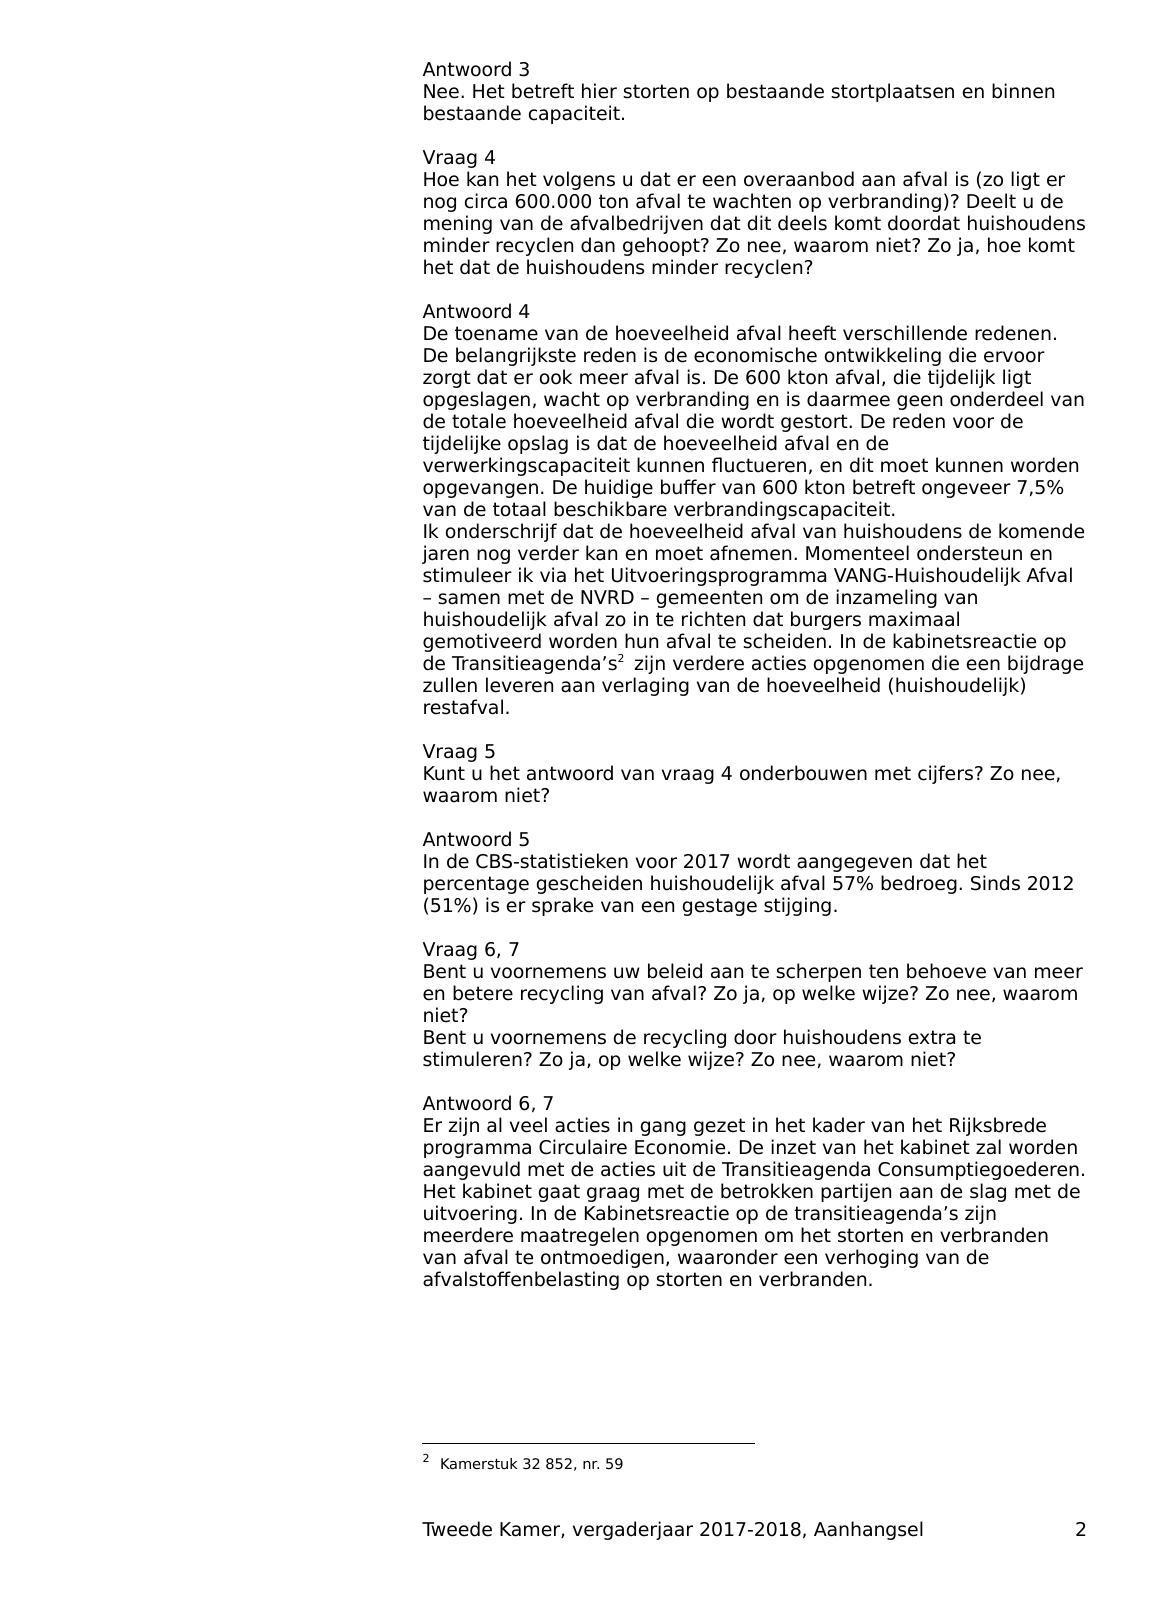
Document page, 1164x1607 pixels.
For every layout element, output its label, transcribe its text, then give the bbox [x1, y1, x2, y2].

text Vraag 6, 7 [422, 939, 1087, 961]
text Antwoord 5 [422, 829, 1087, 851]
text Antwoord 6, 7 [422, 1093, 1087, 1115]
text Antwoord 4 [422, 301, 1087, 323]
text Vraag 5 [422, 741, 1087, 763]
text Vraag 4 [422, 147, 1087, 169]
text Bent u voornemens uw beleid aan te scherpen ten behoeve van meer en betere recycling van afval? Zo ja, op welke wijze? Zo nee, waarom niet? [422, 961, 1087, 1027]
text Antwoord 3 [422, 59, 1087, 81]
text Ik onderschrijf dat de hoeveelheid afval van huishoudens de komende jaren nog verder kan en moet afnemen. Momenteel ondersteun en stimuleer ik via het Uitvoeringsprogramma VANG-Huishoudelijk Afval – samen met de NVRD – gemeenten om de inzameling van huishoudelijk afval zo in te richten dat burgers maximaal gemotiveerd worden hun afval te scheiden. In de kabinetsreactie op de Transitieagenda’s zijn verdere acties opgenomen die een bijdrage zullen leveren aan verlaging van de hoeveelheid (huishoudelijk) restafval. [422, 521, 1087, 719]
text Kamerstuk 32 852, nr. 59 [422, 1452, 1087, 1474]
text Bent u voornemens de recycling door huishoudens extra te stimuleren? Zo ja, op welke wijze? Zo nee, waarom niet? [422, 1027, 1087, 1071]
text In de CBS-statistieken voor 2017 wordt aangegeven dat het percentage gescheiden huishoudelijk afval 57% bedroeg. Sinds 2012 (51%) is er sprake van een gestage stijging. [422, 851, 1087, 917]
text Kunt u het antwoord van vraag 4 onderbouwen met cijfers? Zo nee, waarom niet? [422, 763, 1087, 807]
text Nee. Het betreft hier storten op bestaande stortplaatsen en binnen bestaande capaciteit. [422, 81, 1087, 125]
text Hoe kan het volgens u dat er een overaanbod aan afval is (zo ligt er nog circa 600.000 ton afval te wachten op verbranding)? Deelt u de mening van de afvalbedrijven dat dit deels komt doordat huishoudens minder recyclen dan gehoopt? Zo nee, waarom niet? Zo ja, hoe komt het dat de huishoudens minder recyclen? [422, 169, 1087, 279]
text Er zijn al veel acties in gang gezet in het kader van het Rijksbrede programma Circulaire Economie. De inzet van het kabinet zal worden aangevuld met de acties uit de Transitieagenda Consumptiegoederen. Het kabinet gaat graag met de betrokken partijen aan de slag met de uitvoering. In de Kabinetsreactie op de transitieagenda’s zijn meerdere maatregelen opgenomen om het storten en verbranden van afval te ontmoedigen, waaronder een verhoging van de afvalstoffenbelasting op storten en verbranden. [422, 1115, 1087, 1291]
text De toename van de hoeveelheid afval heeft verschillende redenen. De belangrijkste reden is de economische ontwikkeling die ervoor zorgt dat er ook meer afval is. De 600 kton afval, die tijdelijk ligt opgeslagen, wacht op verbranding en is daarmee geen onderdeel van de totale hoeveelheid afval die wordt gestort. De reden voor de tijdelijke opslag is dat de hoeveelheid afval en de verwerkingscapaciteit kunnen fluctueren, en dit moet kunnen worden opgevangen. De huidige buffer van 600 kton betreft ongeveer 7,5% van de totaal beschikbare verbrandingscapaciteit. [422, 323, 1087, 521]
